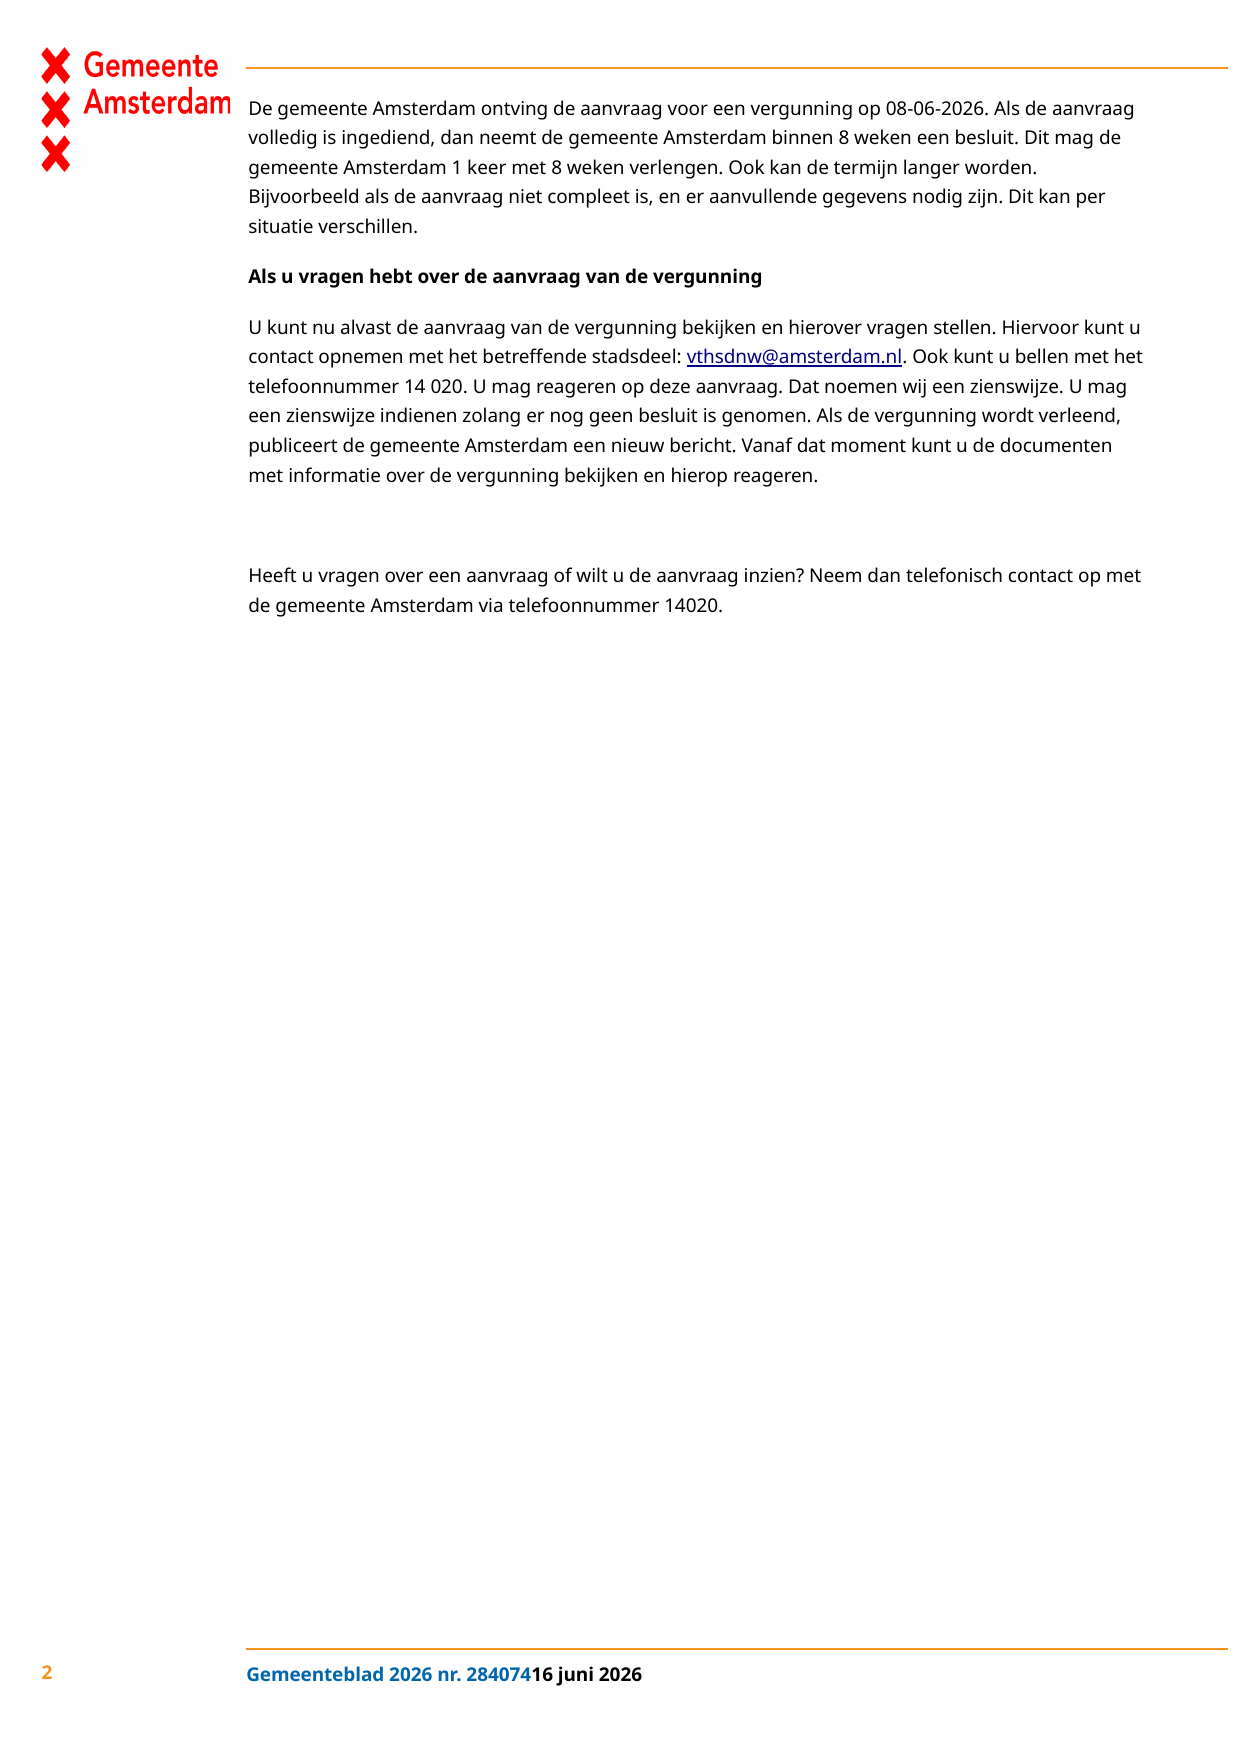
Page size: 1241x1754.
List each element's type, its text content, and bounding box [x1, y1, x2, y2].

text Als u vragen hebt over de aanvraag van de vergunning [248, 263, 1152, 289]
text U kunt nu alvast de aanvraag van de vergunning bekijken en hierover vragen stellen. Hiervoor kunt u contact opnemen met het betreffende stadsdeel: vthsdnw@amsterdam.nl. Ook kunt u bellen met het telefoonnummer 14 020. U mag reageren op deze aanvraag. Dat noemen wij een zienswijze. U mag een zienswijze indienen zolang er nog geen besluit is genomen. Als de vergunning wordt verleend, publiceert de gemeente Amsterdam een nieuw bericht. Vanaf dat moment kunt u de documenten met informatie over de vergunning bekijken en hierop reageren. [248, 314, 1152, 488]
text De gemeente Amsterdam ontving de aanvraag voor een vergunning op 08-06-2026. Als de aanvraag volledig is ingediend, dan neemt de gemeente Amsterdam binnen 8 weken een besluit. Dit mag de gemeente Amsterdam 1 keer met 8 weken verlengen. Ook kan de termijn langer worden. Bijvoorbeeld als de aanvraag niet compleet is, en er aanvullende gegevens nodig zijn. Dit kan per situatie verschillen. [248, 95, 1152, 239]
picture [41, 47, 231, 172]
text Heeft u vragen over een aanvraag of wilt u de aanvraag inzien? Neem dan telefonisch contact op met de gemeente Amsterdam via telefoonnummer 14020. [248, 563, 1152, 618]
